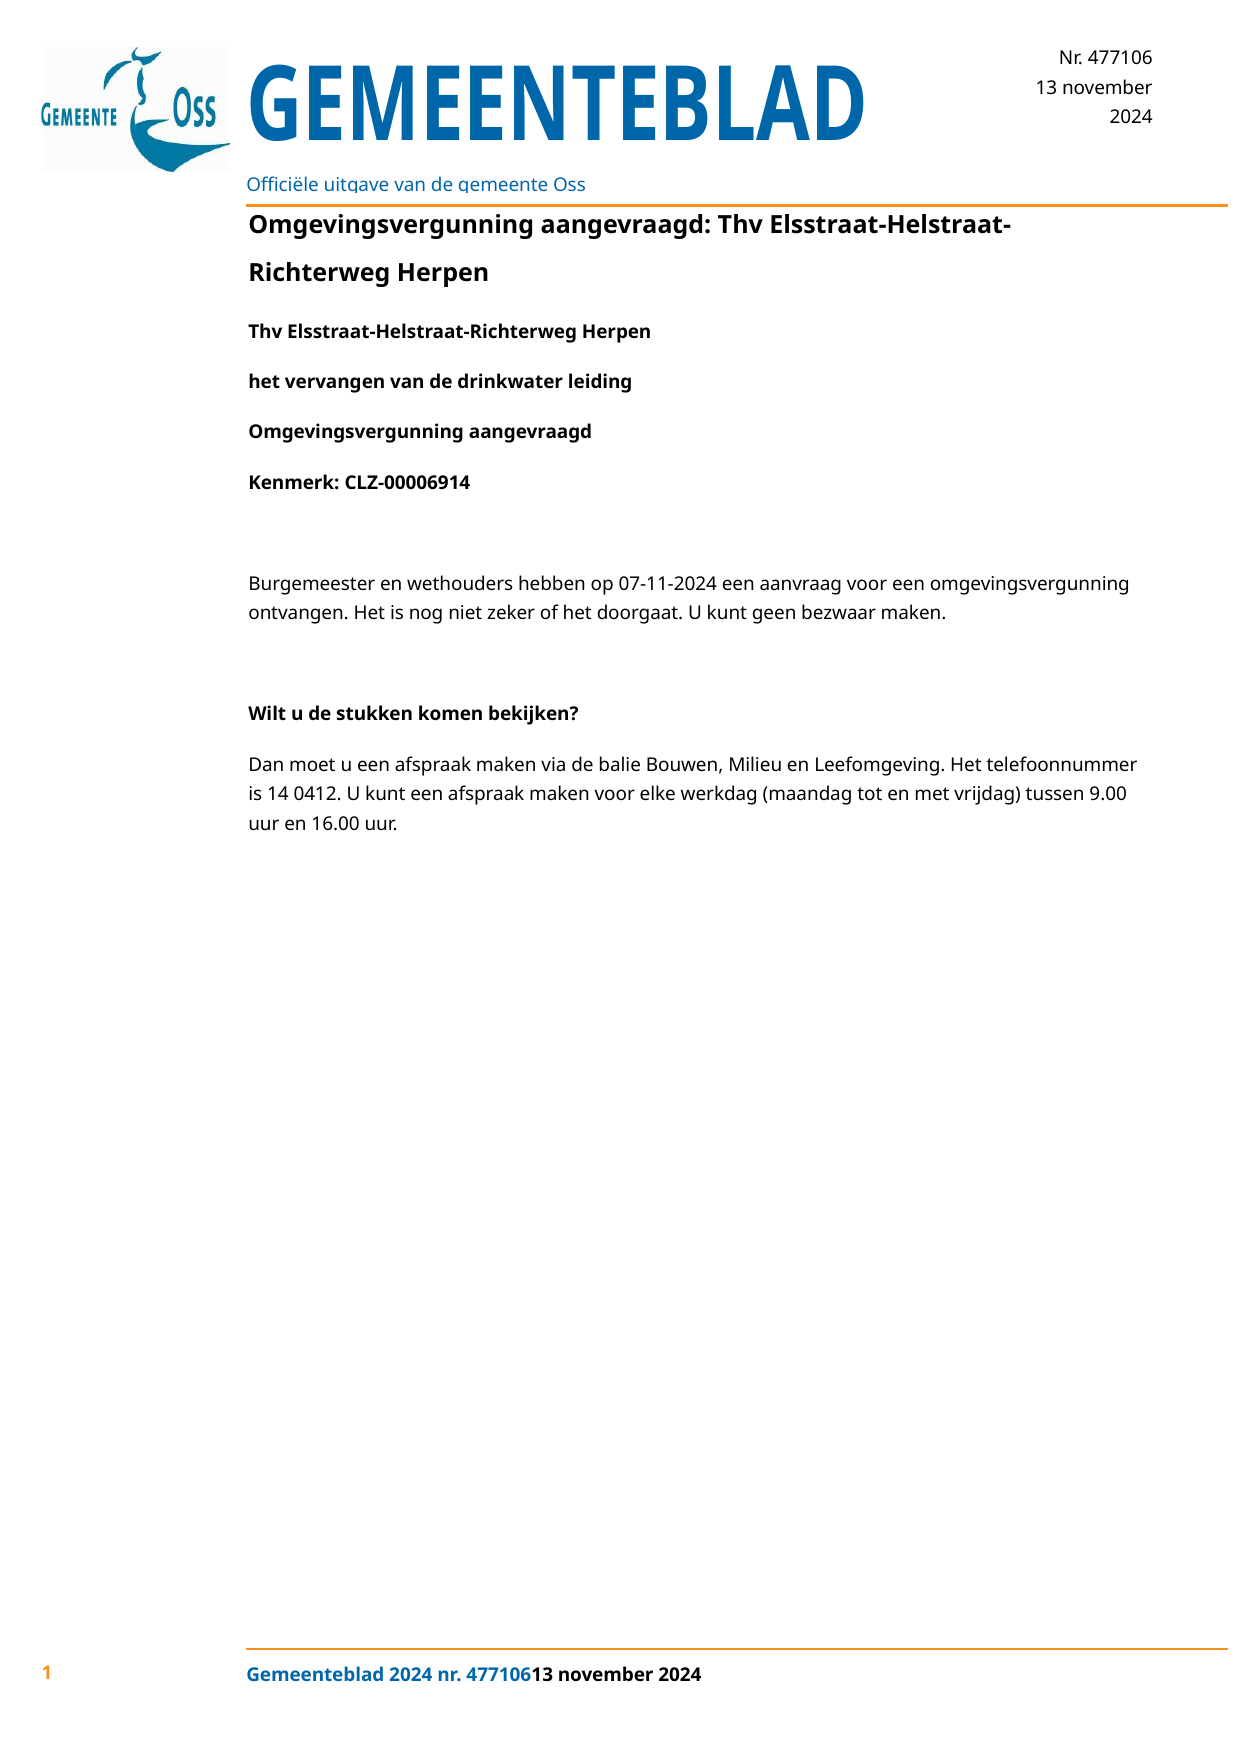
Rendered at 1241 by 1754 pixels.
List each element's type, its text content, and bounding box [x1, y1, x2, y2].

text het vervangen van de drinkwater leiding [248, 368, 1152, 394]
text Dan moet u een afspraak maken via de balie Bouwen, Milieu en Leefomgeving. Het telefoonnummer is 14 0412. U kunt een afspraak maken voor elke werkdag (maandag tot en met vrijdag) tussen 9.00 uur en 16.00 uur. [248, 751, 1152, 836]
text Omgevingsvergunning aangevraagd [248, 419, 1152, 444]
text Wilt u de stukken komen bekijken? [248, 700, 1152, 726]
picture [41, 47, 231, 172]
text Burgemeester en wethouders hebben op 07-11-2024 een aanvraag voor een omgevingsvergunning ontvangen. Het is nog niet zeker of het doorgaat. U kunt geen bezwaar maken. [248, 570, 1152, 625]
text Omgevingsvergunning aangevraagd: Thv Elsstraat-Helstraat-Richterweg Herpen [248, 207, 1152, 288]
text Thv Elsstraat-Helstraat-Richterweg Herpen [248, 318, 1152, 344]
text Kenmerk: CLZ-00006914 [248, 469, 1152, 495]
